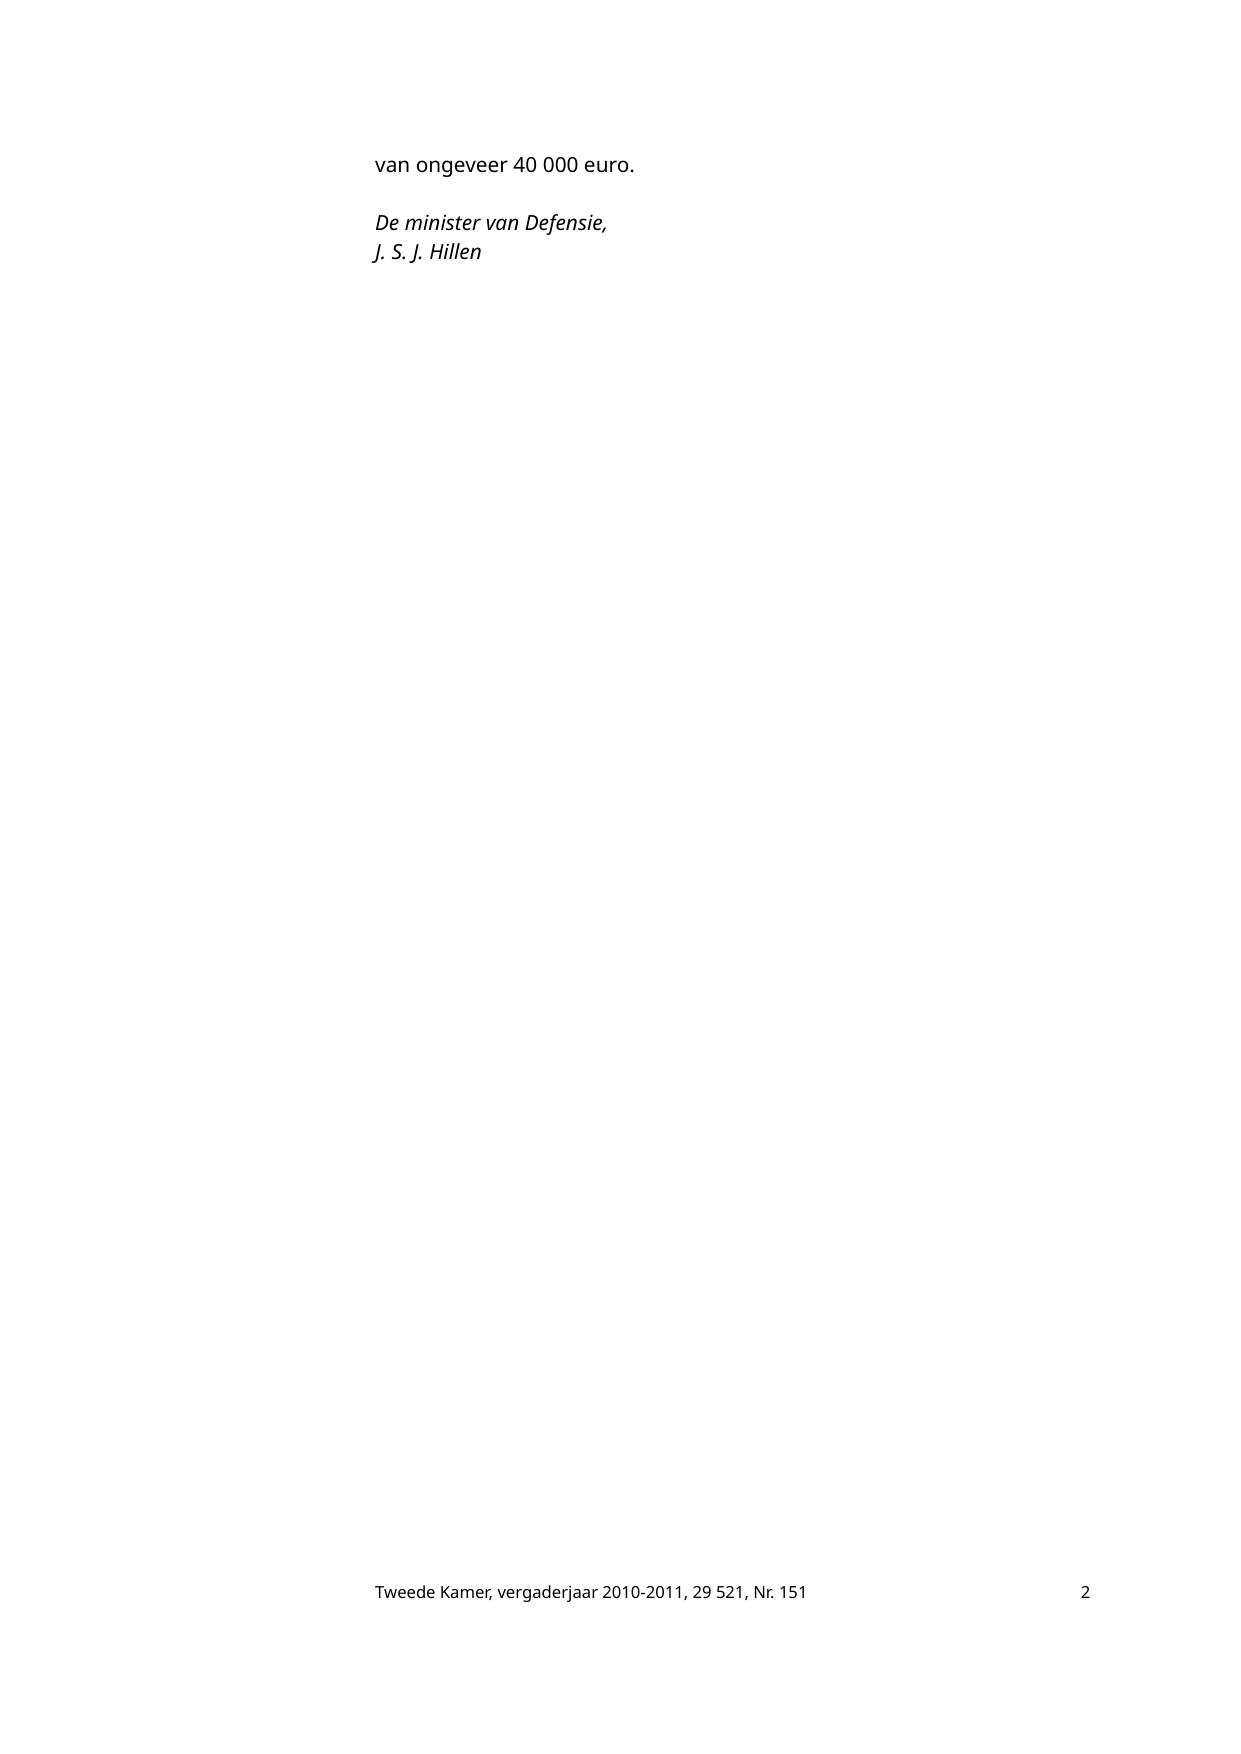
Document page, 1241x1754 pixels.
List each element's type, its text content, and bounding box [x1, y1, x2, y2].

text J. S. J. Hillen [375, 237, 1090, 265]
text van ongeveer 40 000 euro. [375, 150, 1090, 178]
text De minister van Defensie, [375, 208, 1090, 237]
